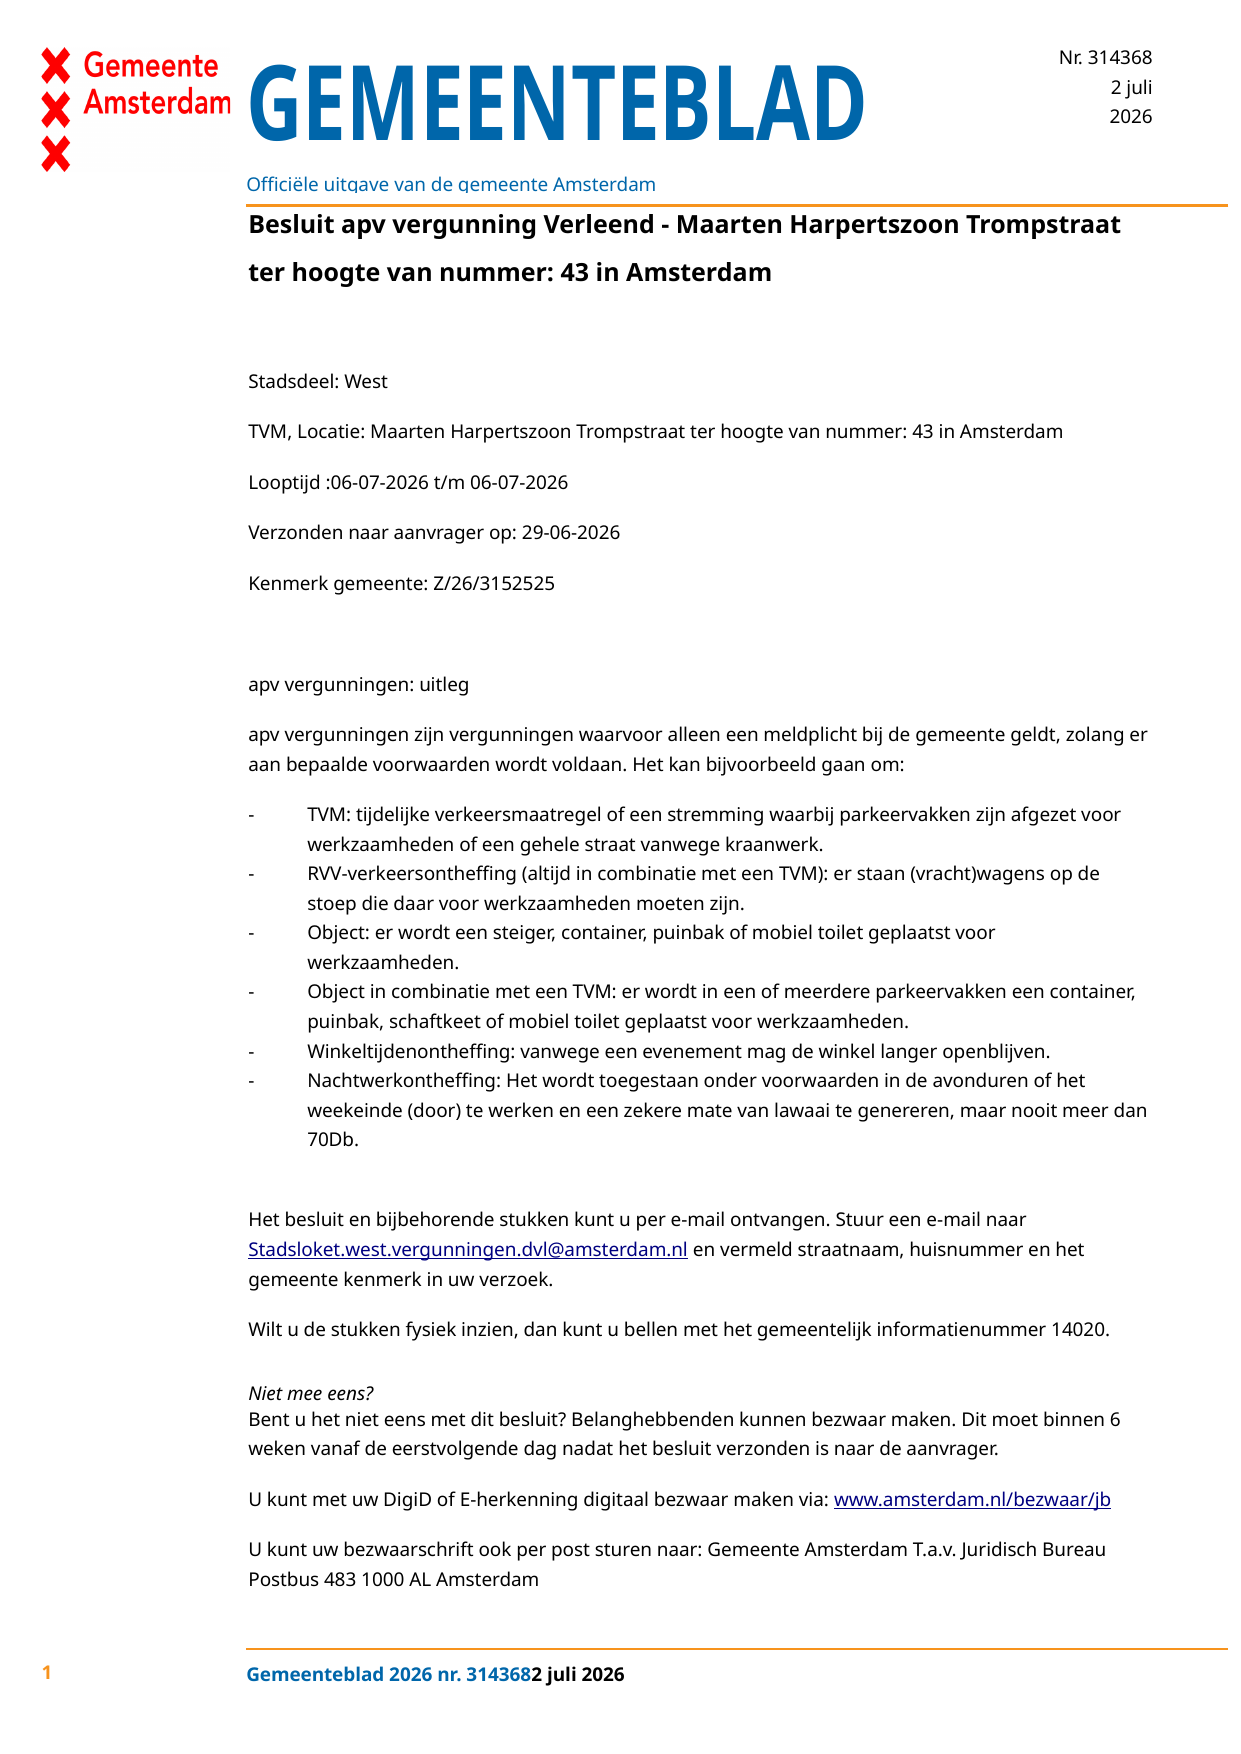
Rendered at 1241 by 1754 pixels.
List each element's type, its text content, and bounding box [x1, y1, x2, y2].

text Besluit apv vergunning Verleend - Maarten Harpertszoon Trompstraat ter hoogte van nummer: 43 in Amsterdam [248, 207, 1152, 288]
text Looptijd :06-07-2026 t/m 06-07-2026 [248, 469, 1152, 495]
list Nachtwerkontheffing: Het wordt toegestaan onder voorwaarden in de avonduren of het weekeinde (door) te werken en een zekere mate van lawaai te genereren, maar nooit meer dan 70Db. [248, 1067, 1152, 1152]
text U kunt met uw DigiD of E-herkenning digitaal bezwaar maken via: www.amsterdam.nl/bezwaar/jb [248, 1486, 1152, 1512]
list Object in combinatie met een TVM: er wordt in een of meerdere parkeervakken een container, puinbak, schaftkeet of mobiel toilet geplaatst voor werkzaamheden. [248, 979, 1152, 1034]
text Verzonden naar aanvrager op: 29-06-2026 [248, 519, 1152, 545]
text Bent u het niet eens met dit besluit? Belanghebbenden kunnen bezwaar maken. Dit moet binnen 6 weken vanaf de eerstvolgende dag nadat het besluit verzonden is naar de aanvrager. [248, 1406, 1152, 1461]
list Object: er wordt een steiger, container, puinbak of mobiel toilet geplaatst voor werkzaamheden. [248, 919, 1152, 975]
text TVM, Locatie: Maarten Harpertszoon Trompstraat ter hoogte van nummer: 43 in Amsterdam [248, 419, 1152, 444]
list TVM: tijdelijke verkeersmaatregel of een stremming waarbij parkeervakken zijn afgezet voor werkzaamheden of een gehele straat vanwege kraanwerk. [248, 801, 1152, 857]
text Het besluit en bijbehorende stukken kunt u per e-mail ontvangen. Stuur een e-mail naar Stadsloket.west.vergunningen.dvl@amsterdam.nl en vermeld straatnaam, huisnummer en het gemeente kenmerk in uw verzoek. [248, 1207, 1152, 1292]
text Niet mee eens? [248, 1380, 1152, 1406]
text U kunt uw bezwaarschrift ook per post sturen naar: Gemeente Amsterdam T.a.v. Juridisch Bureau Postbus 483 1000 AL Amsterdam [248, 1536, 1152, 1592]
text apv vergunningen zijn vergunningen waarvoor alleen een meldplicht bij de gemeente geldt, zolang er aan bepaalde voorwaarden wordt voldaan. Het kan bijvoorbeeld gaan om: [248, 721, 1152, 777]
list RVV-verkeersontheffing (altijd in combinatie met een TVM): er staan (vracht)wagens op de stoep die daar voor werkzaamheden moeten zijn. [248, 860, 1152, 916]
text Kenmerk gemeente: Z/26/3152525 [248, 570, 1152, 596]
list Winkeltijdenontheffing: vanwege een evenement mag de winkel langer openblijven. [248, 1038, 1152, 1064]
text apv vergunningen: uitleg [248, 671, 1152, 697]
text Stadsdeel: West [248, 368, 1152, 394]
picture [41, 47, 231, 172]
text Wilt u de stukken fysiek inzien, dan kunt u bellen met het gemeentelijk informatienummer 14020. [248, 1316, 1152, 1342]
